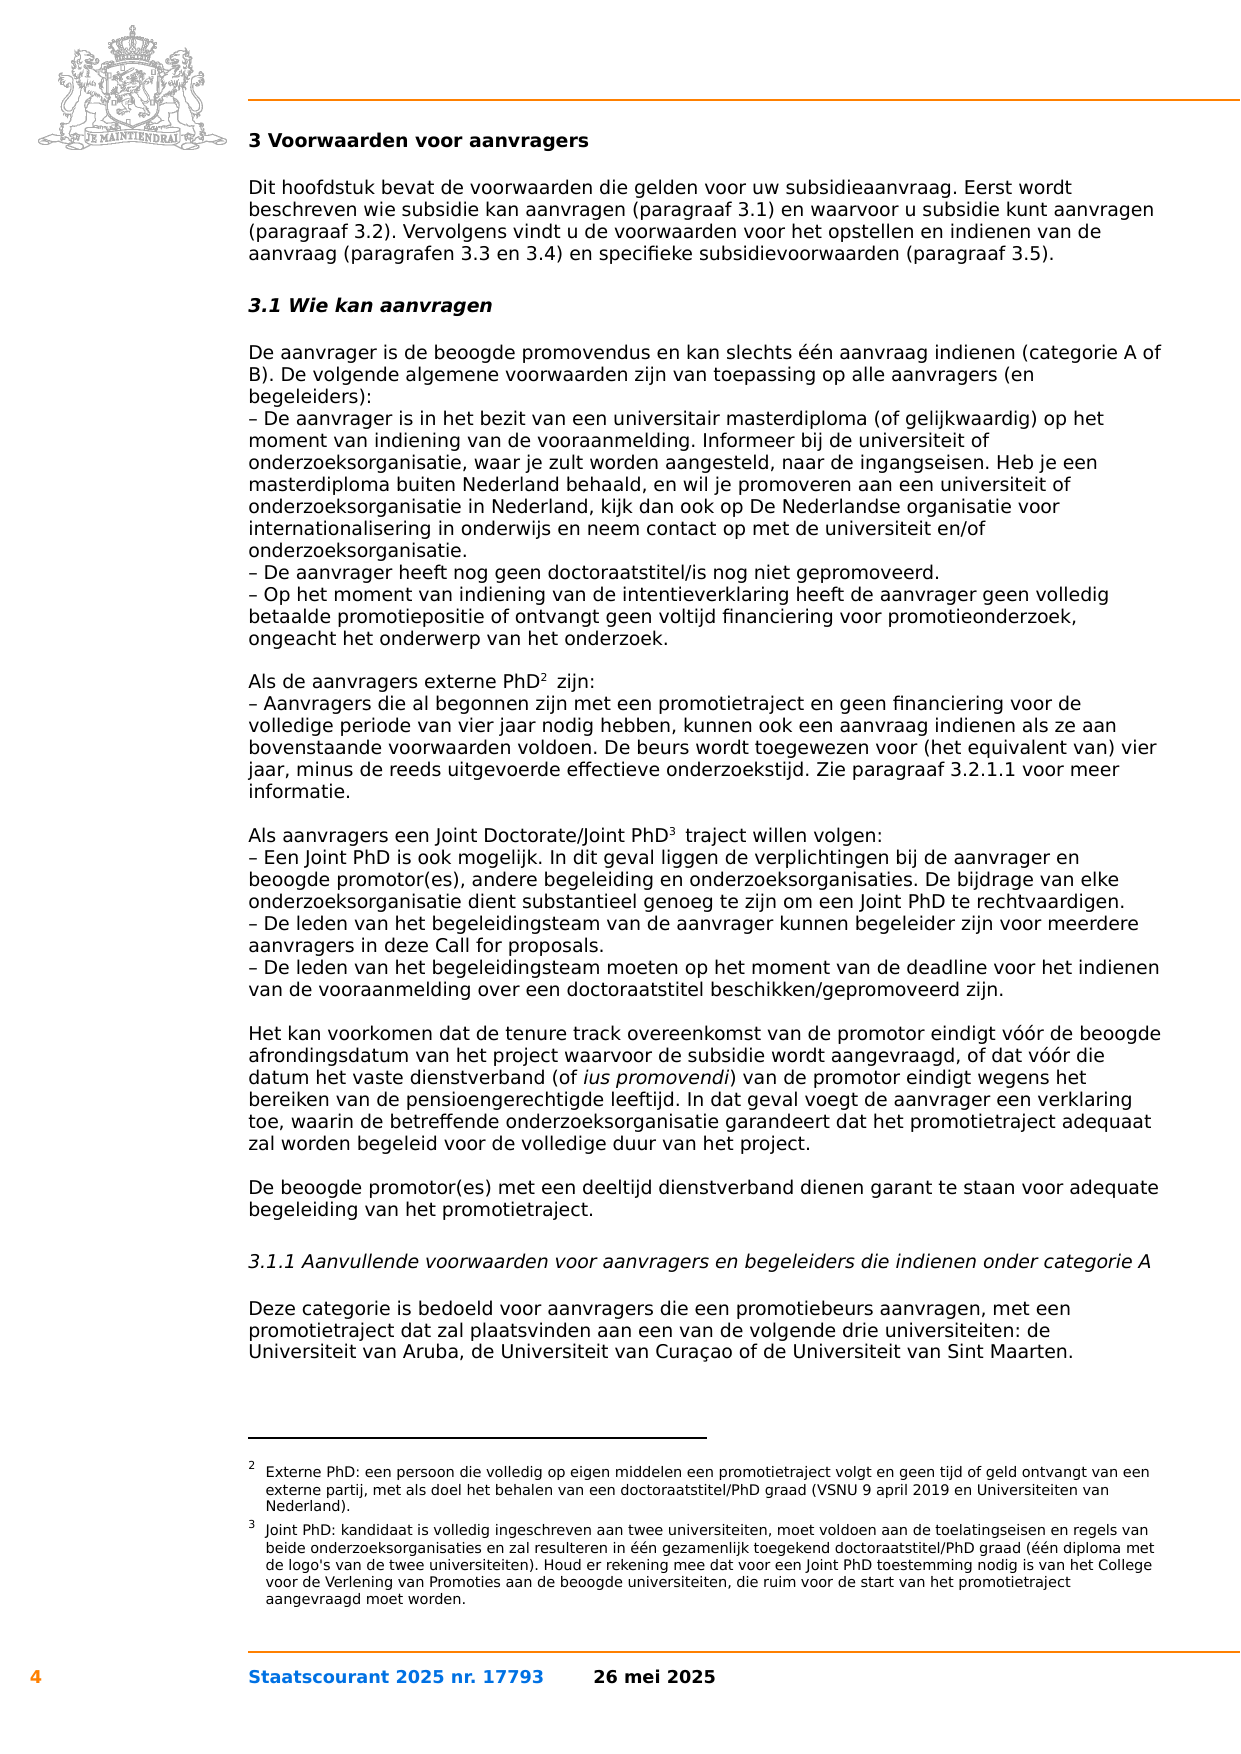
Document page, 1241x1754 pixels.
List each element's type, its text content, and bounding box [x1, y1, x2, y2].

text Als de aanvragers externe PhD zijn: [248, 671, 1163, 693]
picture [38, 25, 227, 150]
text – De leden van het begeleidingsteam van de aanvrager kunnen begeleider zijn voor meerdere aanvragers in deze Call for proposals. [248, 913, 1163, 957]
text – Op het moment van indiening van de intentieverklaring heeft de aanvrager geen volledig betaalde promotiepositie of ontvangt geen voltijd financiering voor promotieonderzoek, ongeacht het onderwerp van het onderzoek. [248, 583, 1163, 649]
text – Een Joint PhD is ook mogelijk. In dit geval liggen de verplichtingen bij de aanvrager en beoogde promotor(es), andere begeleiding en onderzoeksorganisaties. De bijdrage van elke onderzoeksorganisatie dient substantieel genoeg te zijn om een Joint PhD te rechtvaardigen. [248, 847, 1163, 913]
subtitle 3.1 Wie kan aanvragen [248, 295, 1163, 317]
text Als aanvragers een Joint Doctorate/Joint PhD traject willen volgen: [248, 825, 1163, 847]
subtitle 3.1.1 Aanvullende voorwaarden voor aanvragers en begeleiders die indienen onder categorie A [248, 1251, 1163, 1272]
text Externe PhD: een persoon die volledig op eigen middelen een promotietraject volgt en geen tijd of geld ontvangt van een externe partij, met als doel het behalen van een doctoraatstitel/PhD graad (VSNU 9 april 2019 en Universiteiten van Nederland). [248, 1459, 1163, 1515]
text Deze categorie is bedoeld voor aanvragers die een promotiebeurs aanvragen, met een promotietraject dat zal plaatsvinden aan een van de volgende drie universiteiten: de Universiteit van Aruba, de Universiteit van Curaçao of de Universiteit van Sint Maarten. [248, 1297, 1163, 1363]
text Dit hoofdstuk bevat de voorwaarden die gelden voor uw subsidieaanvraag. Eerst wordt beschreven wie subsidie kan aanvragen (paragraaf 3.1) en waarvoor u subsidie kunt aanvragen (paragraaf 3.2). Vervolgens vindt u de voorwaarden voor het opstellen en indienen van de aanvraag (paragrafen 3.3 en 3.4) en specifieke subsidievoorwaarden (paragraaf 3.5). [248, 177, 1163, 265]
text – De leden van het begeleidingsteam moeten op het moment van de deadline voor het indienen van de vooraanmelding over een doctoraatstitel beschikken/gepromoveerd zijn. [248, 957, 1163, 1001]
text De beoogde promotor(es) met een deeltijd dienstverband dienen garant te staan voor adequate begeleiding van het promotietraject. [248, 1177, 1163, 1221]
text – Aanvragers die al begonnen zijn met een promotietraject en geen financiering voor de volledige periode van vier jaar nodig hebben, kunnen ook een aanvraag indienen als ze aan bovenstaande voorwaarden voldoen. De beurs wordt toegewezen voor (het equivalent van) vier jaar, minus de reeds uitgevoerde effectieve onderzoekstijd. Zie paragraaf 3.2.1.1 voor meer informatie. [248, 693, 1163, 803]
text Joint PhD: kandidaat is volledig ingeschreven aan twee universiteiten, moet voldoen aan de toelatingseisen en regels van beide onderzoeksorganisaties en zal resulteren in één gezamenlijk toegekend doctoraatstitel/PhD graad (één diploma met de logo's van de twee universiteiten). Houd er rekening mee dat voor een Joint PhD toestemming nodig is van het College voor de Verlening van Promoties aan de beoogde universiteiten, die ruim voor de start van het promotietraject aangevraagd moet worden. [248, 1518, 1163, 1608]
text De aanvrager is de beoogde promovendus en kan slechts één aanvraag indienen (categorie A of B). De volgende algemene voorwaarden zijn van toepassing op alle aanvragers (en begeleiders): [248, 342, 1163, 408]
text Het kan voorkomen dat de tenure track overeenkomst van de promotor eindigt vóór de beoogde afrondingsdatum van het project waarvoor de subsidie wordt aangevraagd, of dat vóór die datum het vaste dienstverband (of ius promovendi) van de promotor eindigt wegens het bereiken van de pensioengerechtigde leeftijd. In dat geval voegt de aanvrager een verklaring toe, waarin de betreffende onderzoeksorganisatie garandeert dat het promotietraject adequaat zal worden begeleid voor de volledige duur van het project. [248, 1023, 1163, 1155]
subtitle 3 Voorwaarden voor aanvragers [248, 130, 1163, 152]
text – De aanvrager heeft nog geen doctoraatstitel/is nog niet gepromoveerd. [248, 562, 1163, 583]
text – De aanvrager is in het bezit van een universitair masterdiploma (of gelijkwaardig) op het moment van indiening van de vooraanmelding. Informeer bij de universiteit of onderzoeksorganisatie, waar je zult worden aangesteld, naar de ingangseisen. Heb je een masterdiploma buiten Nederland behaald, en wil je promoveren aan een universiteit of onderzoeksorganisatie in Nederland, kijk dan ook op De Nederlandse organisatie voor internationalisering in onderwijs en neem contact op met de universiteit en/of onderzoeksorganisatie. [248, 408, 1163, 562]
